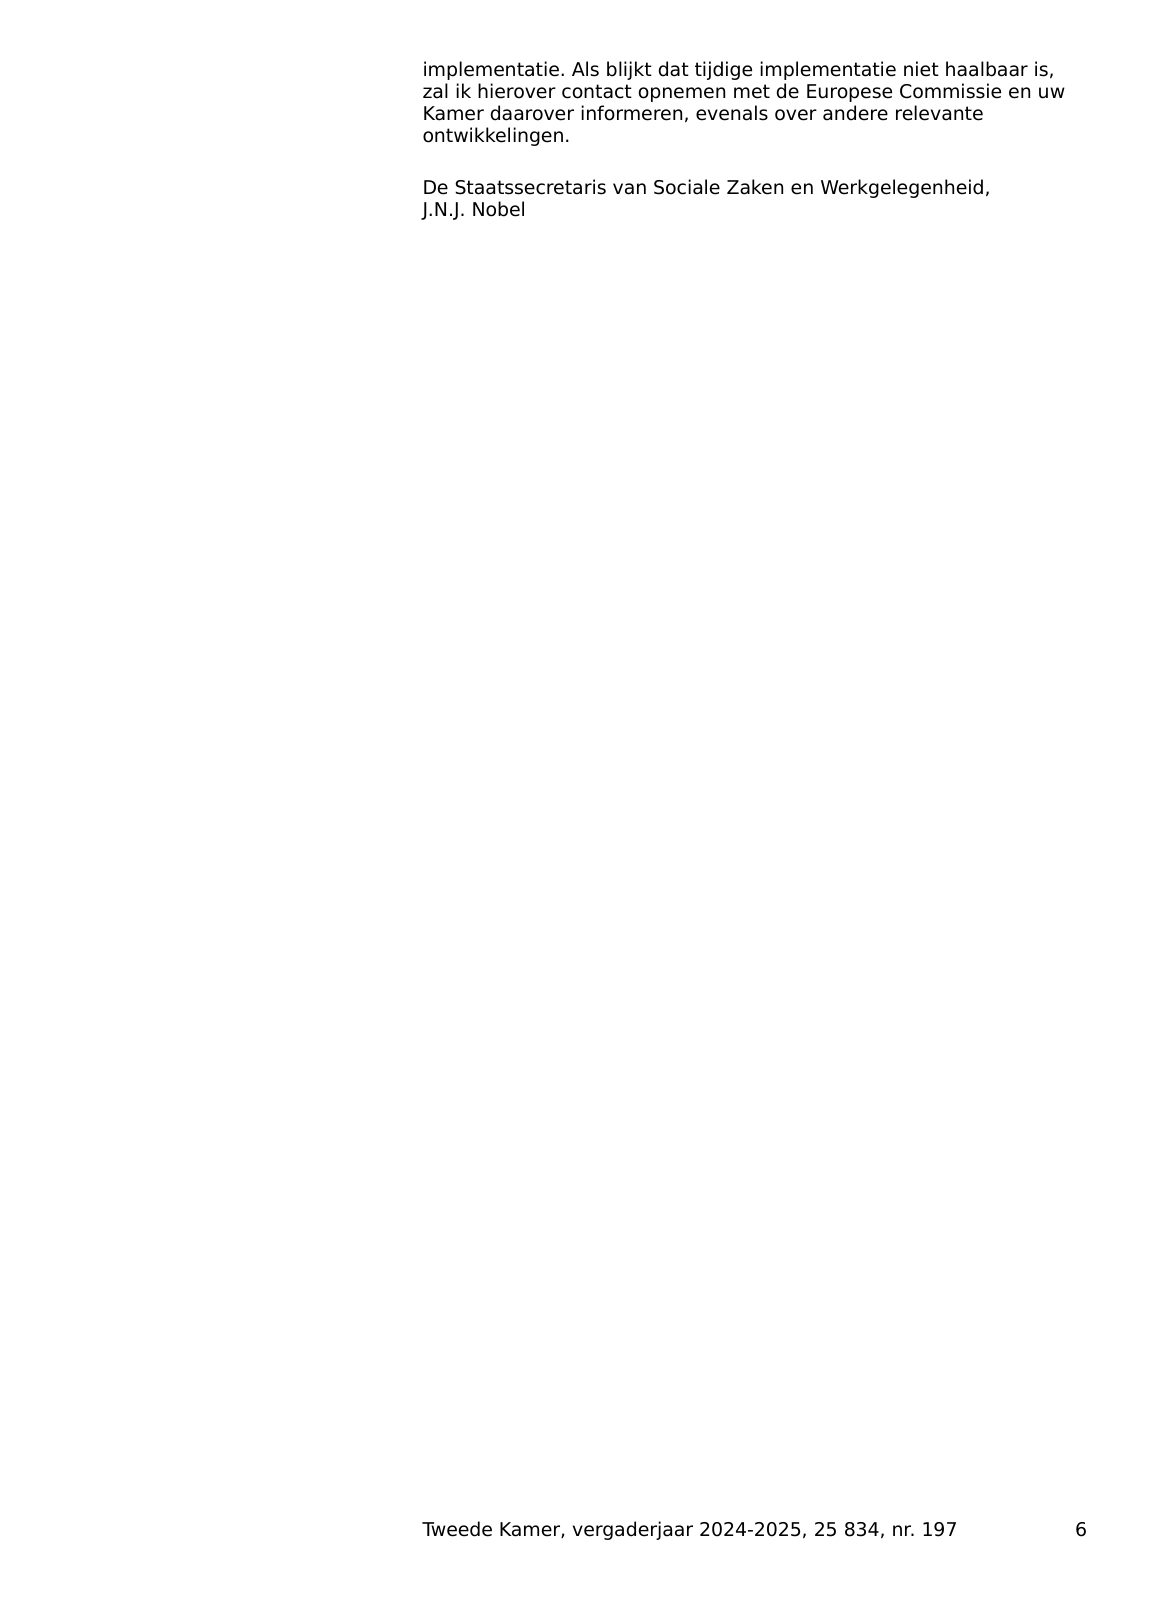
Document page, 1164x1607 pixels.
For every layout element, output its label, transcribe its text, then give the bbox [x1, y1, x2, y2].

text implementatie. Als blijkt dat tijdige implementatie niet haalbaar is, zal ik hierover contact opnemen met de Europese Commissie en uw Kamer daarover informeren, evenals over andere relevante ontwikkelingen. [422, 59, 1087, 147]
text De Staatssecretaris van Sociale Zaken en Werkgelegenheid, J.N.J. Nobel [422, 177, 1087, 221]
